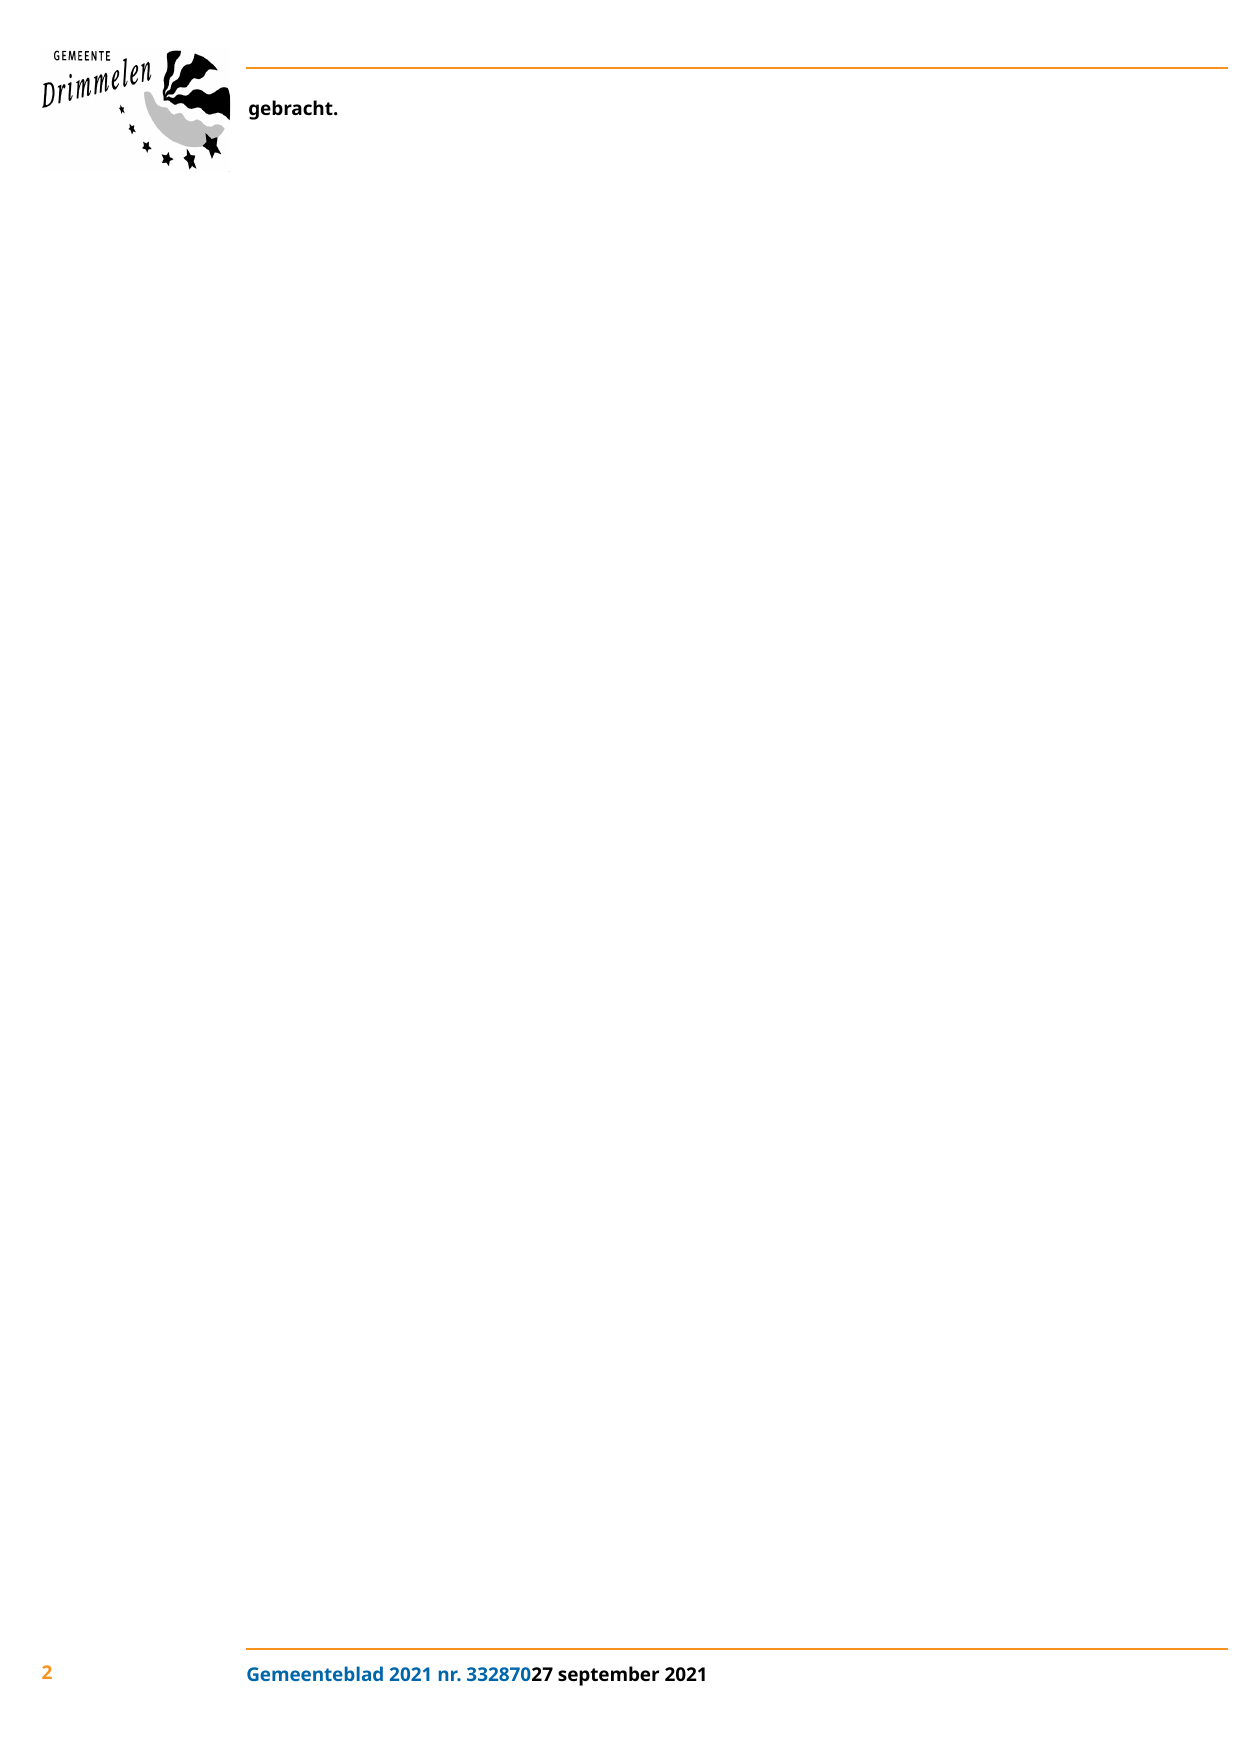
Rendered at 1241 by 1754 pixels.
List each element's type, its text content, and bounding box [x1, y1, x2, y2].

text gebracht. [248, 95, 1152, 121]
picture [41, 47, 231, 172]
